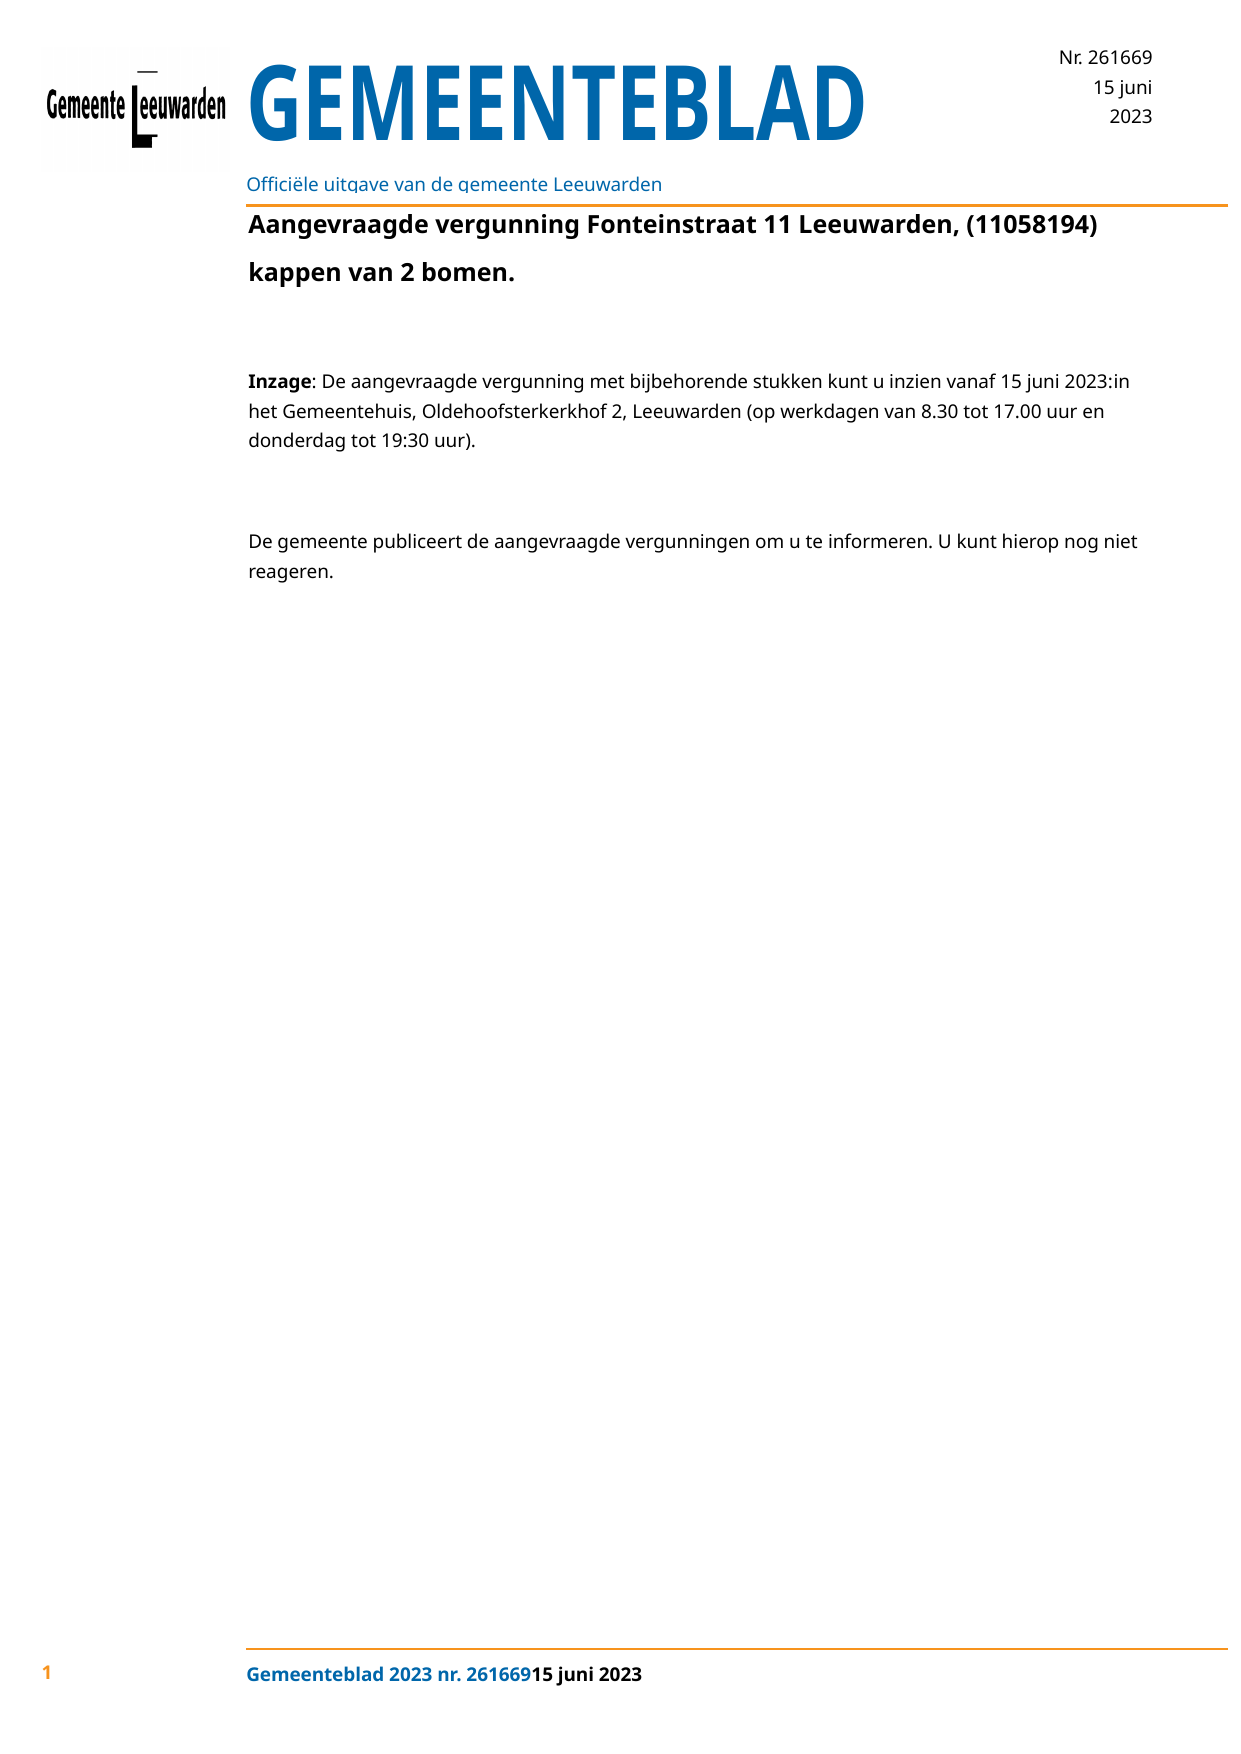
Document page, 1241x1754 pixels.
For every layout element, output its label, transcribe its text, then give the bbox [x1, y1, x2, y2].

text De gemeente publiceert de aangevraagde vergunningen om u te informeren. U kunt hierop nog niet reageren. [248, 528, 1152, 584]
picture [41, 47, 231, 172]
text Inzage: De aangevraagde vergunning met bijbehorende stukken kunt u inzien vanaf 15 juni 2023:in het Gemeentehuis, Oldehoofsterkerkhof 2, Leeuwarden (op werkdagen van 8.30 tot 17.00 uur en donderdag tot 19:30 uur). [248, 368, 1152, 453]
text Aangevraagde vergunning Fonteinstraat 11 Leeuwarden, (11058194) kappen van 2 bomen. [248, 207, 1152, 288]
